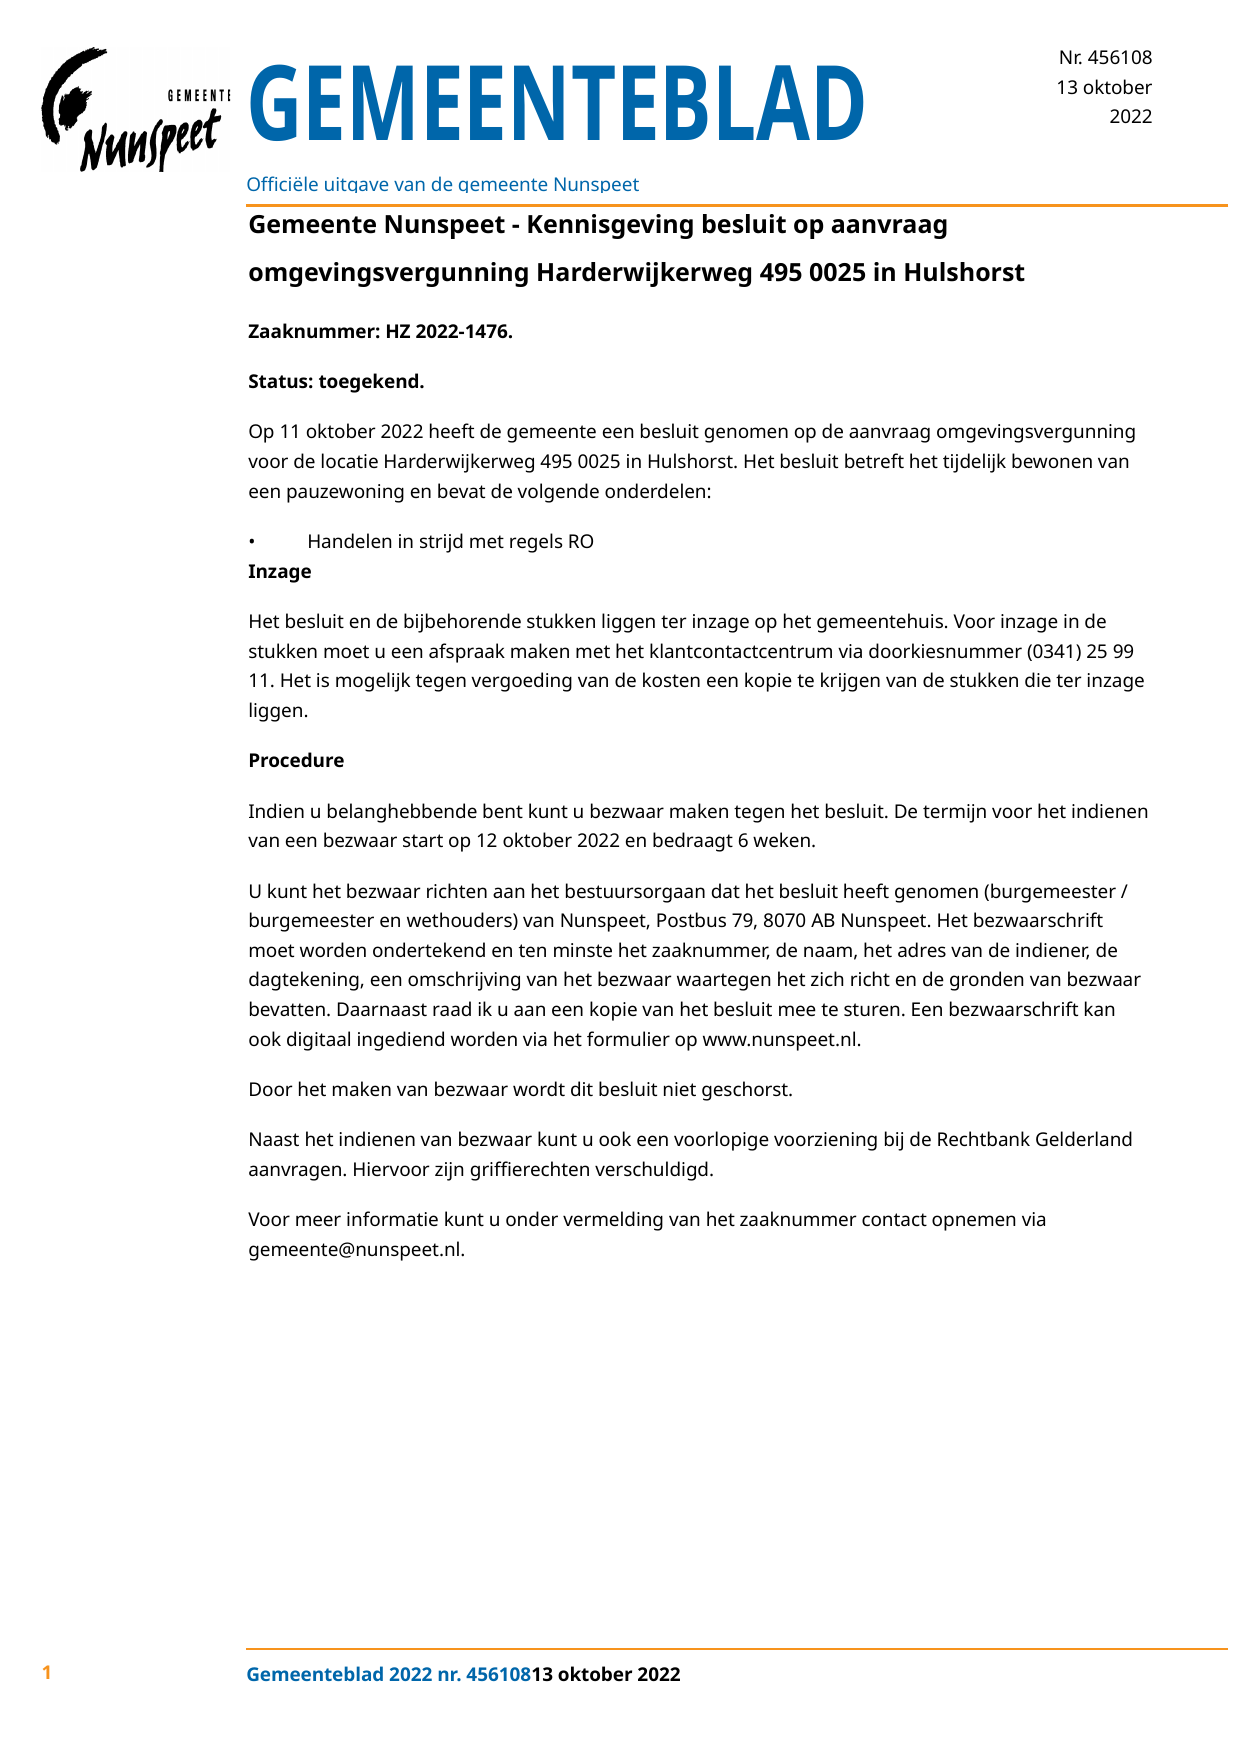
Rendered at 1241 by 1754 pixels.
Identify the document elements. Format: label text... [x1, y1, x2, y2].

text U kunt het bezwaar richten aan het bestuursorgaan dat het besluit heeft genomen (burgemeester / burgemeester en wethouders) van Nunspeet, Postbus 79, 8070 AB Nunspeet. Het bezwaarschrift moet worden ondertekend en ten minste het zaaknummer, de naam, het adres van de indiener, de dagtekening, een omschrijving van het bezwaar waartegen het zich richt en de gronden van bezwaar bevatten. Daarnaast raad ik u aan een kopie van het besluit mee te sturen. Een bezwaarschrift kan ook digitaal ingediend worden via het formulier op www.nunspeet.nl. [248, 878, 1152, 1052]
text Zaaknummer: HZ 2022-1476. [248, 318, 1152, 344]
text Het besluit en de bijbehorende stukken liggen ter inzage op het gemeentehuis. Voor inzage in de stukken moet u een afspraak maken met het klantcontactcentrum via doorkiesnummer (0341) 25 99 11. Het is mogelijk tegen vergoeding van de kosten een kopie te krijgen van de stukken die ter inzage liggen. [248, 608, 1152, 723]
picture [41, 47, 231, 172]
list Handelen in strijd met regels RO [248, 528, 1152, 554]
text Gemeente Nunspeet - Kennisgeving besluit op aanvraag omgevingsvergunning Harderwijkerweg 495 0025 in Hulshorst [248, 207, 1152, 288]
text Op 11 oktober 2022 heeft de gemeente een besluit genomen op de aanvraag omgevingsvergunning voor de locatie Harderwijkerweg 495 0025 in Hulshorst. Het besluit betreft het tijdelijk bewonen van een pauzewoning en bevat de volgende onderdelen: [248, 419, 1152, 504]
text Door het maken van bezwaar wordt dit besluit niet geschorst. [248, 1076, 1152, 1102]
text Naast het indienen van bezwaar kunt u ook een voorlopige voorziening bij de Rechtbank Gelderland aanvragen. Hiervoor zijn griffierechten verschuldigd. [248, 1127, 1152, 1182]
text Indien u belanghebbende bent kunt u bezwaar maken tegen het besluit. De termijn voor het indienen van een bezwaar start op 12 oktober 2022 en bedraagt 6 weken. [248, 798, 1152, 853]
text Inzage [248, 558, 1152, 584]
text Status: toegekend. [248, 368, 1152, 394]
text Voor meer informatie kunt u onder vermelding van het zaaknummer contact opnemen via gemeente@nunspeet.nl. [248, 1207, 1152, 1262]
text Procedure [248, 747, 1152, 773]
